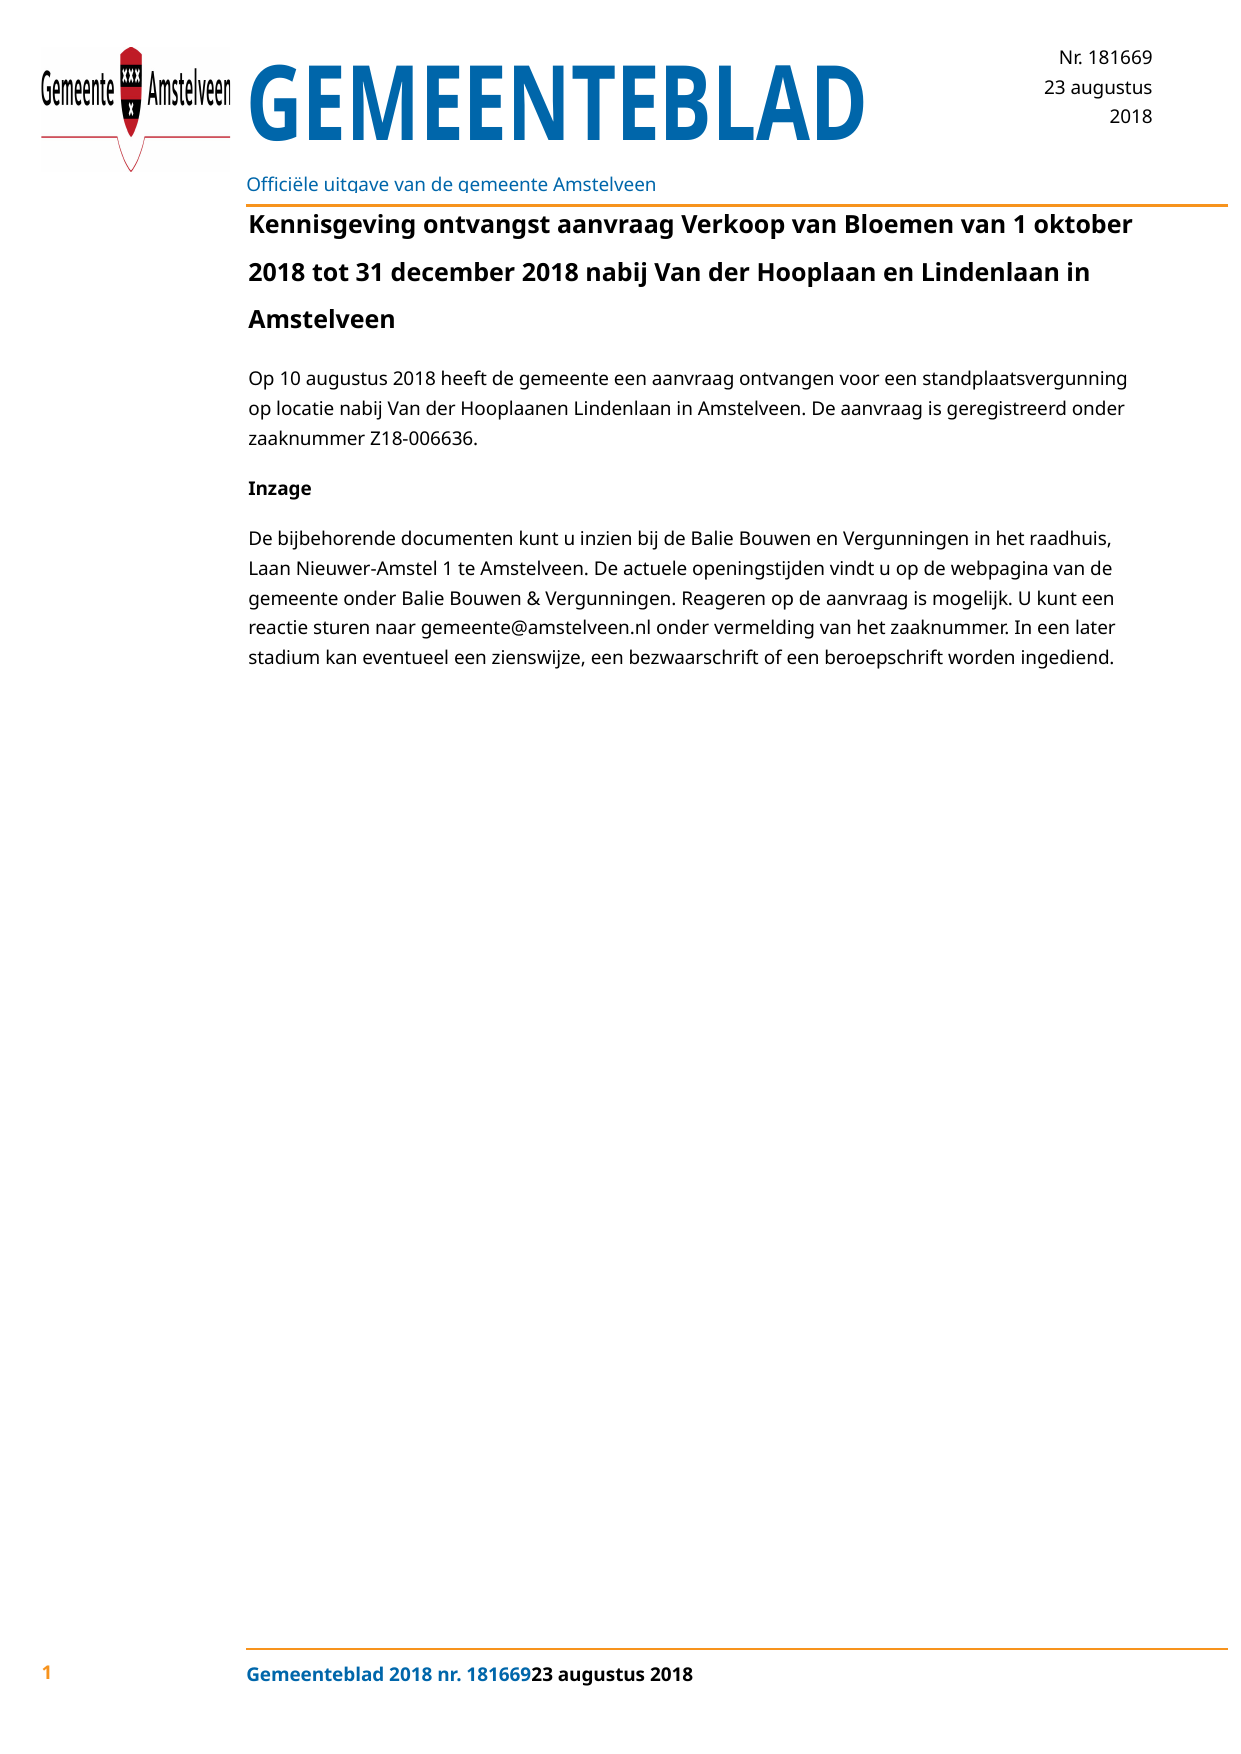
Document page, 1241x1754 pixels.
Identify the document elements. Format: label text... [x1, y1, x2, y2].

text Inzage [248, 475, 1152, 501]
text De bijbehorende documenten kunt u inzien bij de Balie Bouwen en Vergunningen in het raadhuis, Laan Nieuwer-Amstel 1 te Amstelveen. De actuele openingstijden vindt u op de webpagina van de gemeente onder Balie Bouwen & Vergunningen. Reageren op de aanvraag is mogelijk. U kunt een reactie sturen naar gemeente@amstelveen.nl onder vermelding van het zaaknummer. In een later stadium kan eventueel een zienswijze, een bezwaarschrift of een beroepschrift worden ingediend. [248, 526, 1152, 669]
text Kennisgeving ontvangst aanvraag Verkoop van Bloemen van 1 oktober 2018 tot 31 december 2018 nabij Van der Hooplaan en Lindenlaan in Amstelveen [248, 207, 1152, 336]
text Op 10 augustus 2018 heeft de gemeente een aanvraag ontvangen voor een standplaatsvergunning op locatie nabij Van der Hooplaanen Lindenlaan in Amstelveen. De aanvraag is geregistreerd onder zaaknummer Z18-006636. [248, 366, 1152, 450]
picture [41, 47, 231, 172]
